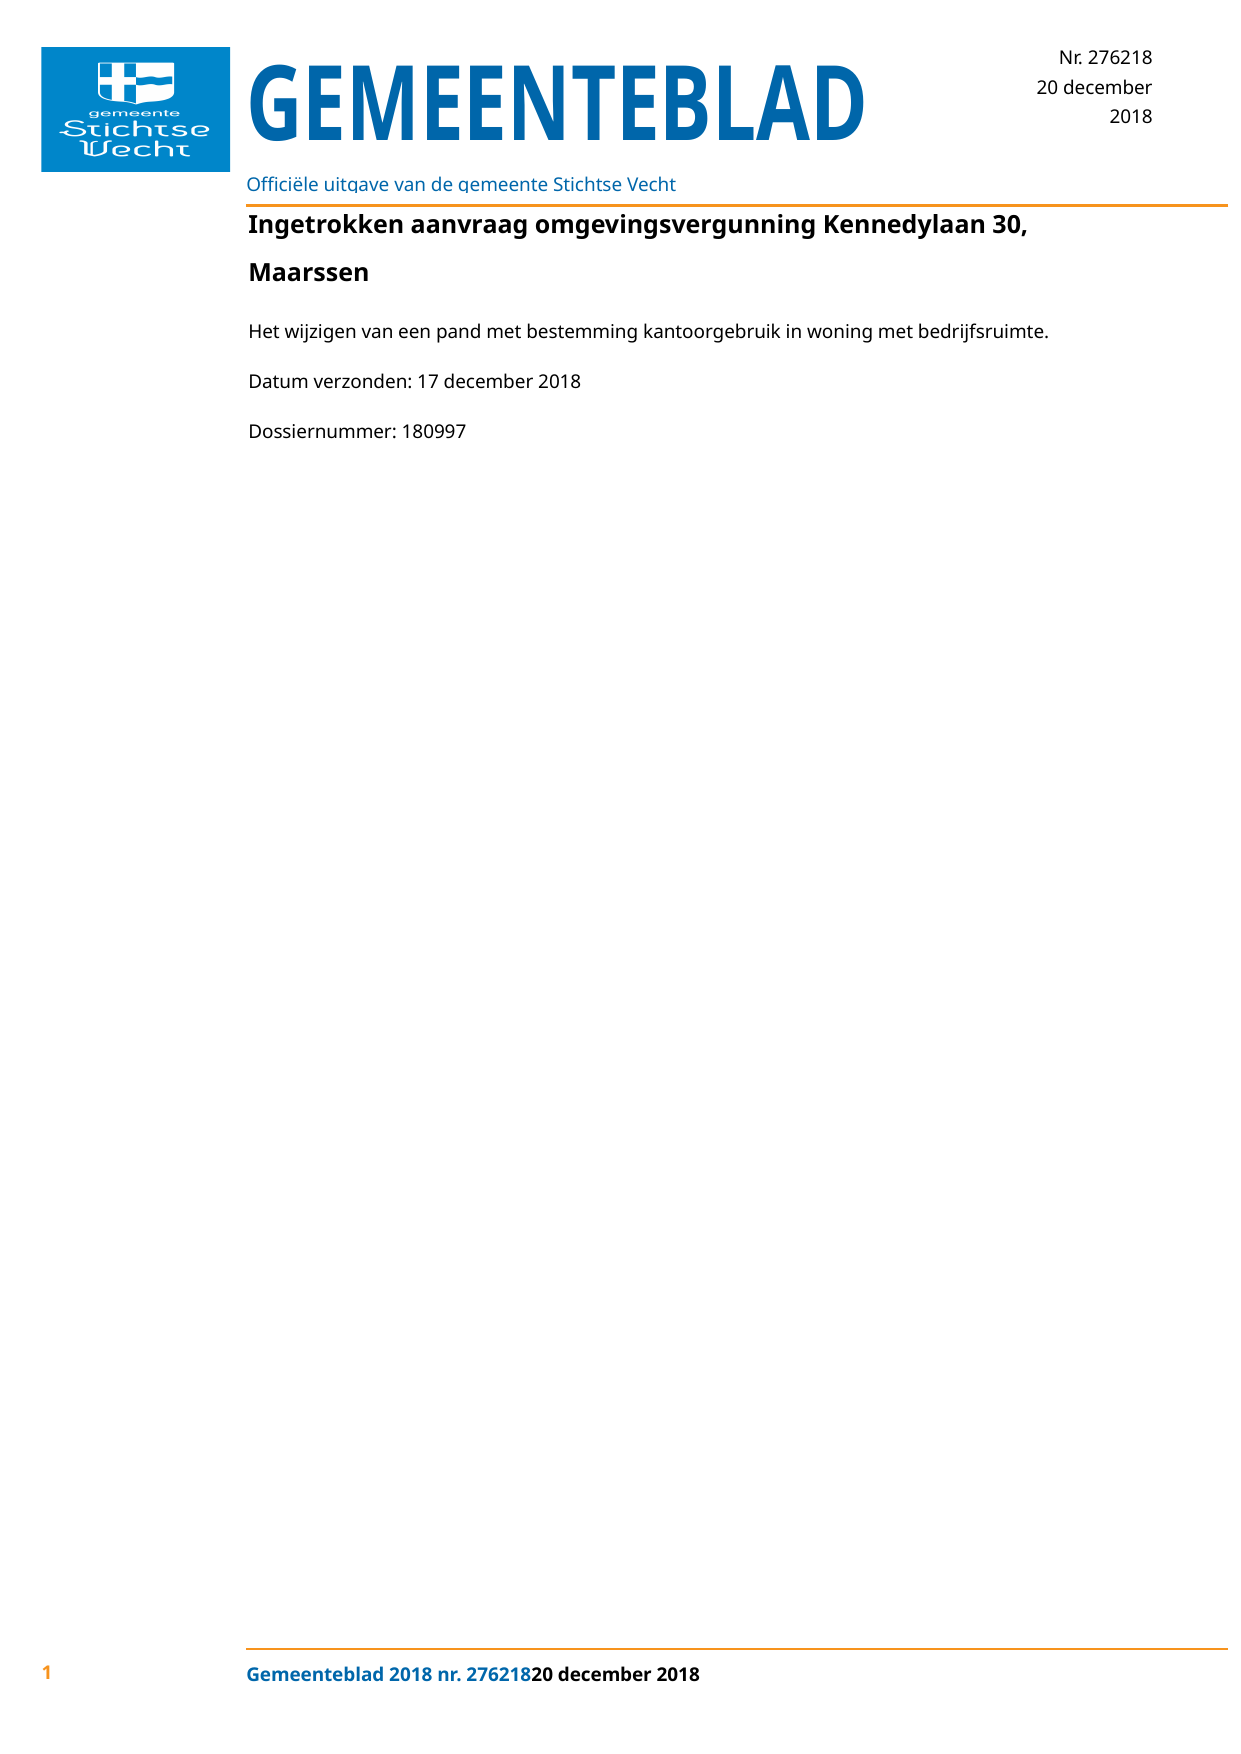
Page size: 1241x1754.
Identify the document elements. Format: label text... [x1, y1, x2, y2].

picture [99, 63, 135, 101]
text Het wijzigen van een pand met bestemming kantoorgebruik in woning met bedrijfsruimte. [248, 318, 1152, 344]
text Ingetrokken aanvraag omgevingsvergunning Kennedylaan 30, Maarssen [248, 207, 1152, 288]
picture [137, 63, 174, 103]
text Dossiernummer: 180997 [248, 419, 1152, 444]
text Datum verzonden: 17 december 2018 [248, 368, 1152, 394]
